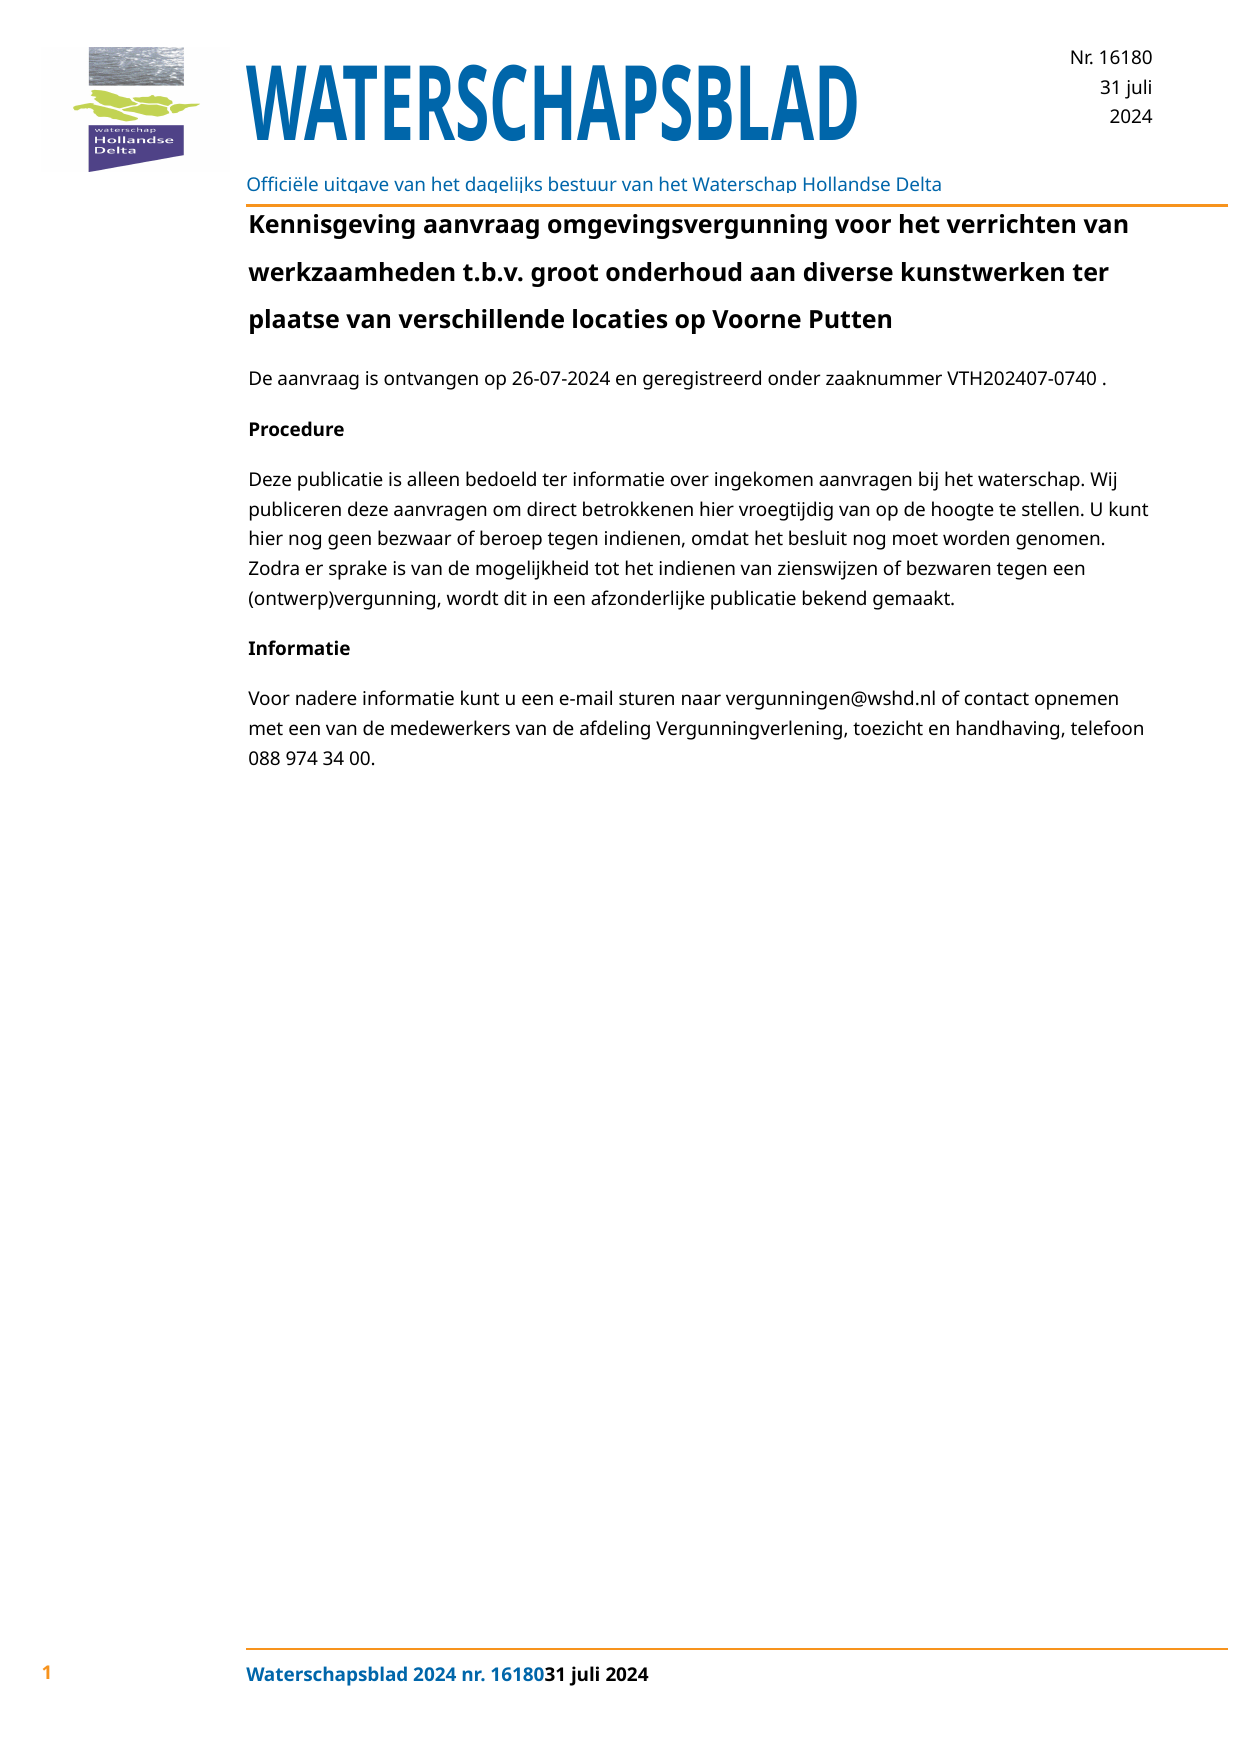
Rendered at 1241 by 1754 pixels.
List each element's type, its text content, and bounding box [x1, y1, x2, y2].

text Procedure [248, 416, 1152, 442]
text Kennisgeving aanvraag omgevingsvergunning voor het verrichten van werkzaamheden t.b.v. groot onderhoud aan diverse kunstwerken ter plaatse van verschillende locaties op Voorne Putten [248, 207, 1152, 336]
text Deze publicatie is alleen bedoeld ter informatie over ingekomen aanvragen bij het waterschap. Wij publiceren deze aanvragen om direct betrokkenen hier vroegtijdig van op de hoogte te stellen. U kunt hier nog geen bezwaar of beroep tegen indienen, omdat het besluit nog moet worden genomen. Zodra er sprake is van de mogelijkheid tot het indienen van zienswijzen of bezwaren tegen een (ontwerp)vergunning, wordt dit in een afzonderlijke publicatie bekend gemaakt. [248, 466, 1152, 610]
text Voor nadere informatie kunt u een e-mail sturen naar vergunningen@wshd.nl of contact opnemen met een van de medewerkers van de afdeling Vergunningverlening, toezicht en handhaving, telefoon 088 974 34 00. [248, 686, 1152, 770]
text Informatie [248, 635, 1152, 661]
picture [41, 47, 231, 172]
text De aanvraag is ontvangen op 26-07-2024 en geregistreerd onder zaaknummer VTH202407-0740 . [248, 366, 1152, 391]
